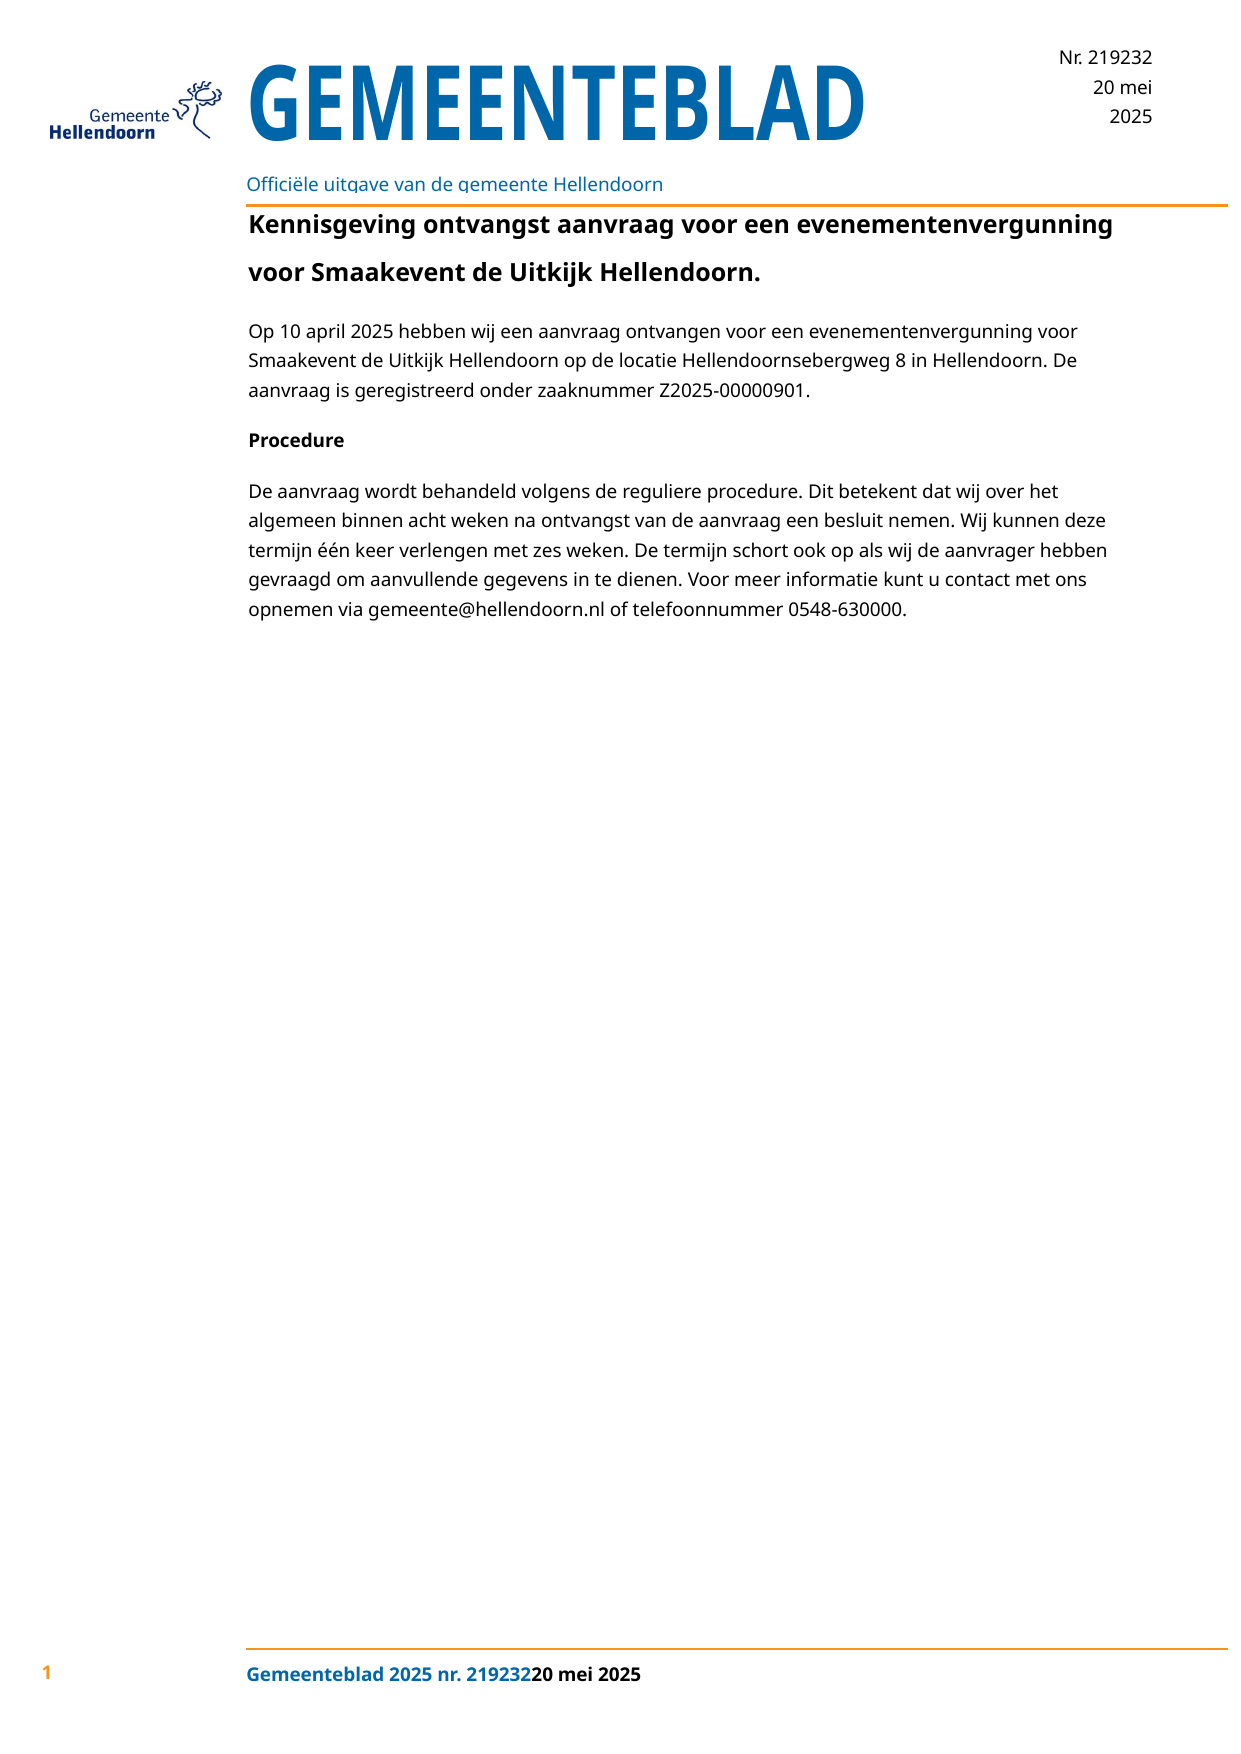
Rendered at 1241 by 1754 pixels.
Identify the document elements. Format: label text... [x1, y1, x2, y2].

text Procedure [248, 427, 1152, 453]
text Op 10 april 2025 hebben wij een aanvraag ontvangen voor een evenementenvergunning voor Smaakevent de Uitkijk Hellendoorn op de locatie Hellendoornsebergweg 8 in Hellendoorn. De aanvraag is geregistreerd onder zaaknummer Z2025-00000901. [248, 318, 1152, 403]
text Kennisgeving ontvangst aanvraag voor een evenementenvergunning voor Smaakevent de Uitkijk Hellendoorn. [248, 207, 1152, 288]
text De aanvraag wordt behandeld volgens de reguliere procedure. Dit betekent dat wij over het algemeen binnen acht weken na ontvangst van de aanvraag een besluit nemen. Wij kunnen deze termijn één keer verlengen met zes weken. De termijn schort ook op als wij de aanvrager hebben gevraagd om aanvullende gegevens in te dienen. Voor meer informatie kunt u contact met ons opnemen via gemeente@hellendoorn.nl of telefoonnummer 0548-630000. [248, 478, 1152, 622]
picture [41, 47, 231, 172]
